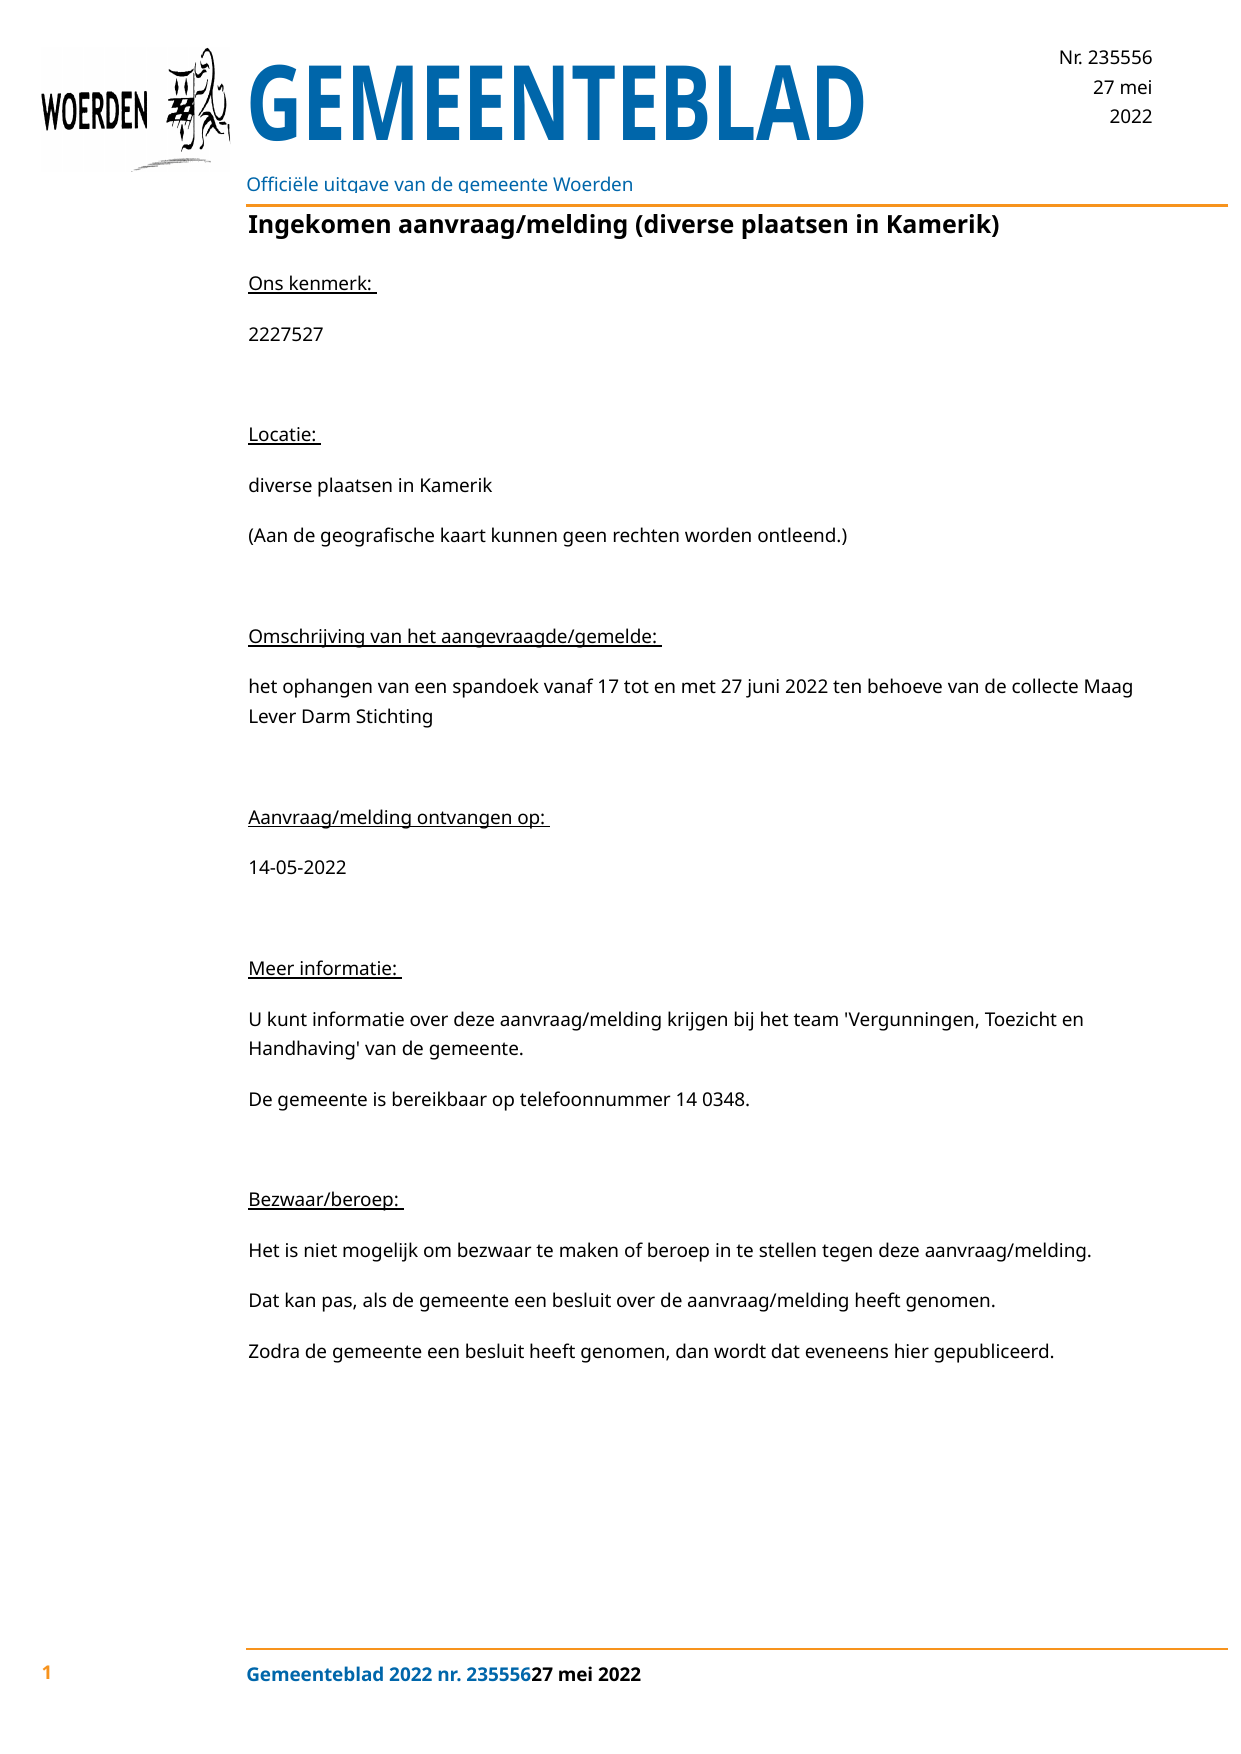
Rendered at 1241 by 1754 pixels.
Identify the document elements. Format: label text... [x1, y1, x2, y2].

text U kunt informatie over deze aanvraag/melding krijgen bij het team 'Vergunningen, Toezicht en Handhaving' van de gemeente. [248, 1006, 1152, 1061]
text het ophangen van een spandoek vanaf 17 tot en met 27 juni 2022 ten behoeve van de collecte Maag Lever Darm Stichting [248, 674, 1152, 729]
text 2227527 [248, 321, 1152, 346]
text Bezwaar/beroep: [248, 1187, 1152, 1212]
picture [41, 47, 231, 172]
text Omschrijving van het aangevraagde/gemelde: [248, 623, 1152, 649]
text Locatie: [248, 422, 1152, 447]
text Dat kan pas, als de gemeente een besluit over de aanvraag/melding heeft genomen. [248, 1287, 1152, 1313]
text Zodra de gemeente een besluit heeft genomen, dan wordt dat eveneens hier gepubliceerd. [248, 1338, 1152, 1363]
text Ons kenmerk: [248, 270, 1152, 296]
text Ingekomen aanvraag/melding (diverse plaatsen in Kamerik) [248, 207, 1152, 241]
text 14-05-2022 [248, 854, 1152, 880]
text diverse plaatsen in Kamerik [248, 472, 1152, 498]
text De gemeente is bereikbaar op telefoonnummer 14 0348. [248, 1086, 1152, 1111]
text Meer informatie: [248, 955, 1152, 981]
text Het is niet mogelijk om bezwaar te maken of beroep in te stellen tegen deze aanvraag/melding. [248, 1237, 1152, 1263]
text (Aan de geografische kaart kunnen geen rechten worden ontleend.) [248, 522, 1152, 548]
text Aanvraag/melding ontvangen op: [248, 804, 1152, 830]
